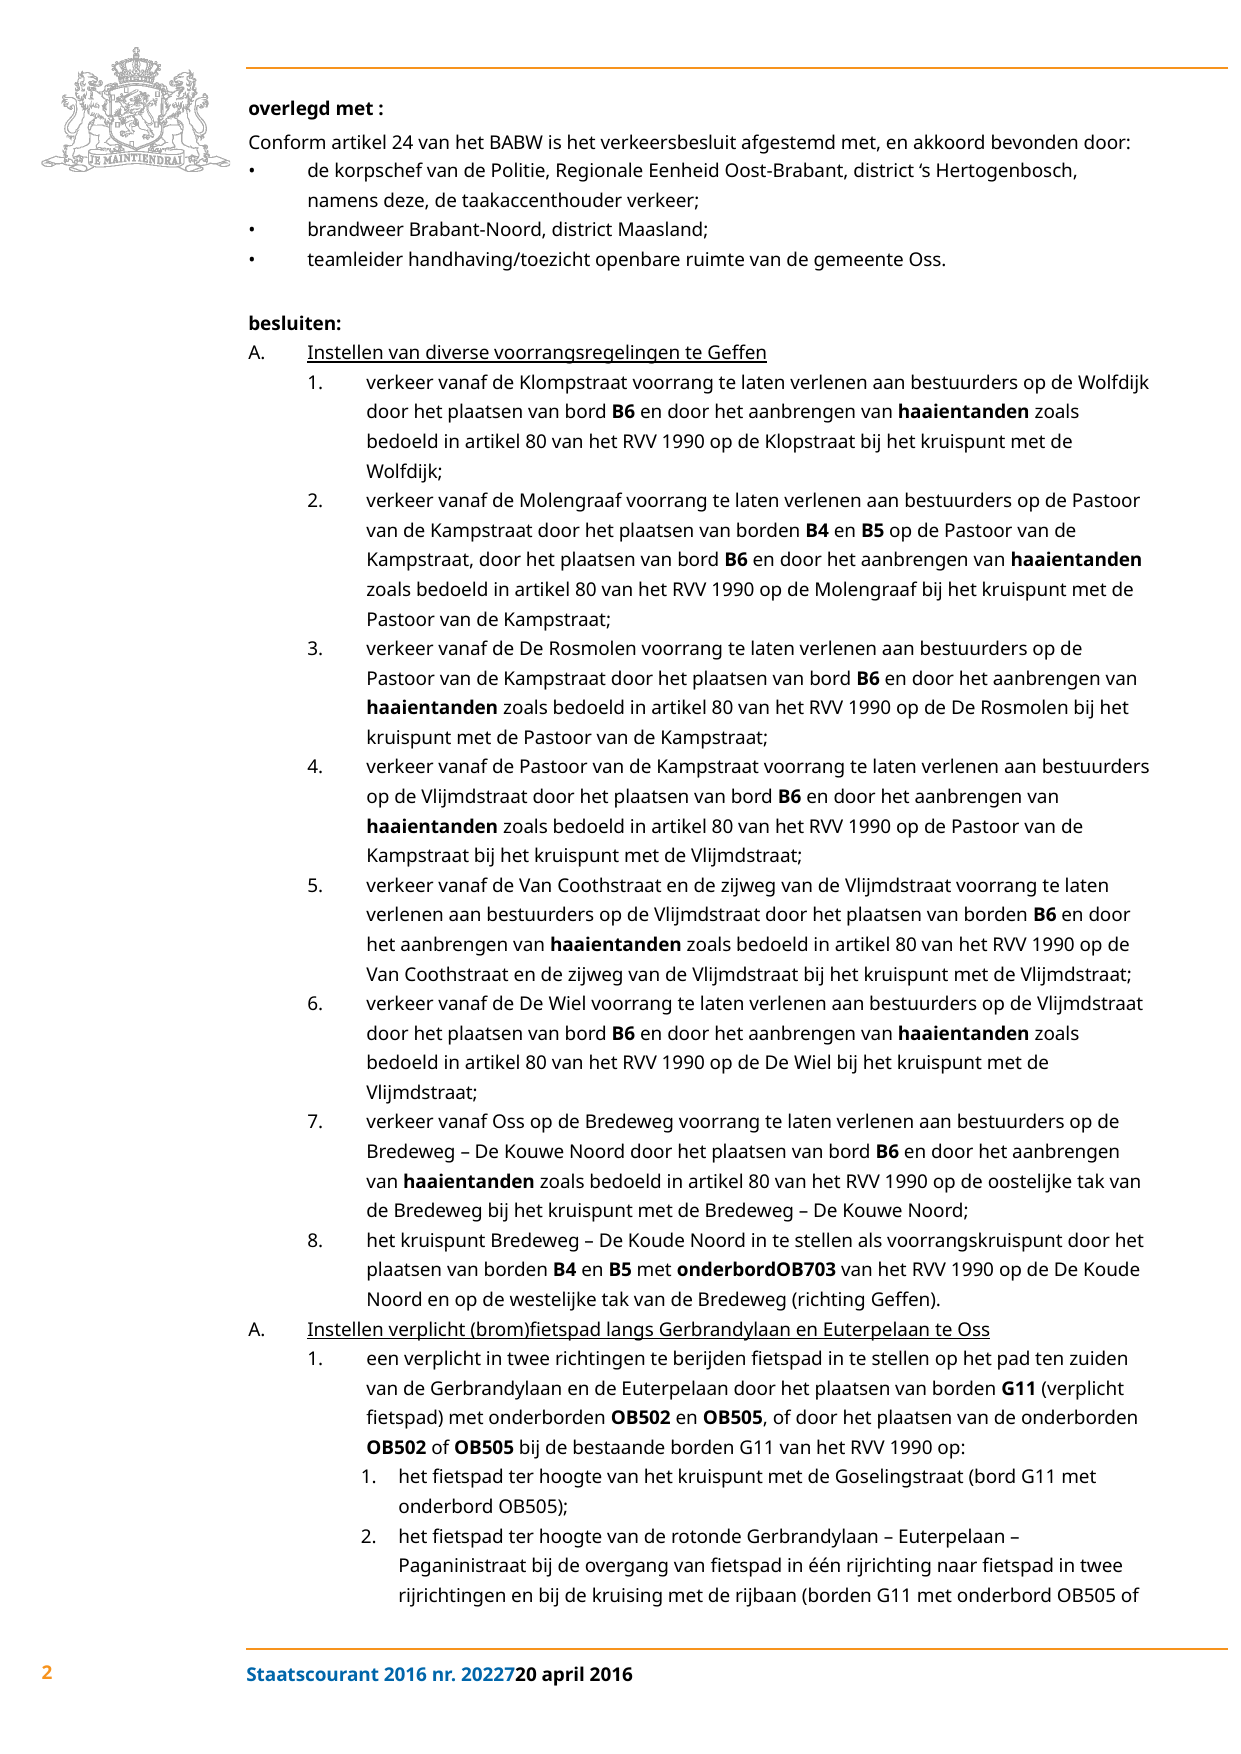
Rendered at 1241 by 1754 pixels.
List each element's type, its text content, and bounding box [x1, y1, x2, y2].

list Instellen verplicht (brom)fietspad langs Gerbrandylaan en Euterpelaan te Oss [248, 1316, 1152, 1341]
list verkeer vanaf de De Rosmolen voorrang te laten verlenen aan bestuurders op de Pastoor van de Kampstraat door het plaatsen van bord B6 en door het aanbrengen van haaientanden zoals bedoeld in artikel 80 van het RVV 1990 op de De Rosmolen bij het kruispunt met de Pastoor van de Kampstraat; [307, 635, 1152, 750]
list Instellen van diverse voorrangsregelingen te Geffen [248, 339, 1152, 365]
list verkeer vanaf de Pastoor van de Kampstraat voorrang te laten verlenen aan bestuurders op de Vlijmdstraat door het plaatsen van bord B6 en door het aanbrengen van haaientanden zoals bedoeld in artikel 80 van het RVV 1990 op de Pastoor van de Kampstraat bij het kruispunt met de Vlijmdstraat; [307, 754, 1152, 868]
text Conform artikel 24 van het BABW is het verkeersbesluit afgestemd met, en akkoord bevonden door: [248, 129, 1152, 154]
list verkeer vanaf Oss op de Bredeweg voorrang te laten verlenen aan bestuurders op de Bredeweg – De Kouwe Noord door het plaatsen van bord B6 en door het aanbrengen van haaientanden zoals bedoeld in artikel 80 van het RVV 1990 op de oostelijke tak van de Bredeweg bij het kruispunt met de Bredeweg – De Kouwe Noord; [307, 1109, 1152, 1223]
list teamleider handhaving/toezicht openbare ruimte van de gemeente Oss. [248, 246, 1152, 272]
list brandweer Brabant-Noord, district Maasland; [248, 216, 1152, 242]
text besluiten: [248, 310, 1152, 336]
list verkeer vanaf de Molengraaf voorrang te laten verlenen aan bestuurders op de Pastoor van de Kampstraat door het plaatsen van borden B4 en B5 op de Pastoor van de Kampstraat, door het plaatsen van bord B6 en door het aanbrengen van haaientanden zoals bedoeld in artikel 80 van het RVV 1990 op de Molengraaf bij het kruispunt met de Pastoor van de Kampstraat; [307, 487, 1152, 631]
text overlegd met : [248, 95, 1152, 121]
list het fietspad ter hoogte van de rotonde Gerbrandylaan – Euterpelaan – Paganinistraat bij de overgang van fietspad in één rijrichting naar fietspad in twee rijrichtingen en bij de kruising met de rijbaan (borden G11 met onderbord OB505 of [361, 1523, 1152, 1608]
list verkeer vanaf de Van Coothstraat en de zijweg van de Vlijmdstraat voorrang te laten verlenen aan bestuurders op de Vlijmdstraat door het plaatsen van borden B6 en door het aanbrengen van haaientanden zoals bedoeld in artikel 80 van het RVV 1990 op de Van Coothstraat en de zijweg van de Vlijmdstraat bij het kruispunt met de Vlijmdstraat; [307, 872, 1152, 986]
list verkeer vanaf de De Wiel voorrang te laten verlenen aan bestuurders op de Vlijmdstraat door het plaatsen van bord B6 en door het aanbrengen van haaientanden zoals bedoeld in artikel 80 van het RVV 1990 op de De Wiel bij het kruispunt met de Vlijmdstraat; [307, 990, 1152, 1105]
list het kruispunt Bredeweg – De Koude Noord in te stellen als voorrangskruispunt door het plaatsen van borden B4 en B5 met onderbordOB703 van het RVV 1990 op de De Koude Noord en op de westelijke tak van de Bredeweg (richting Geffen). [307, 1227, 1152, 1312]
list een verplicht in twee richtingen te berijden fietspad in te stellen op het pad ten zuiden van de Gerbrandylaan en de Euterpelaan door het plaatsen van borden G11 (verplicht fietspad) met onderborden OB502 en OB505, of door het plaatsen van de onderborden OB502 of OB505 bij de bestaande borden G11 van het RVV 1990 op: [307, 1345, 1152, 1460]
list de korpschef van de Politie, Regionale Eenheid Oost-Brabant, district ‘s Hertogenbosch, namens deze, de taakaccenthouder verkeer; [248, 157, 1152, 212]
picture [41, 47, 231, 172]
list verkeer vanaf de Klompstraat voorrang te laten verlenen aan bestuurders op de Wolfdijk door het plaatsen van bord B6 en door het aanbrengen van haaientanden zoals bedoeld in artikel 80 van het RVV 1990 op de Klopstraat bij het kruispunt met de Wolfdijk; [307, 369, 1152, 483]
list het fietspad ter hoogte van het kruispunt met de Goselingstraat (bord G11 met onderbord OB505); [361, 1464, 1152, 1519]
